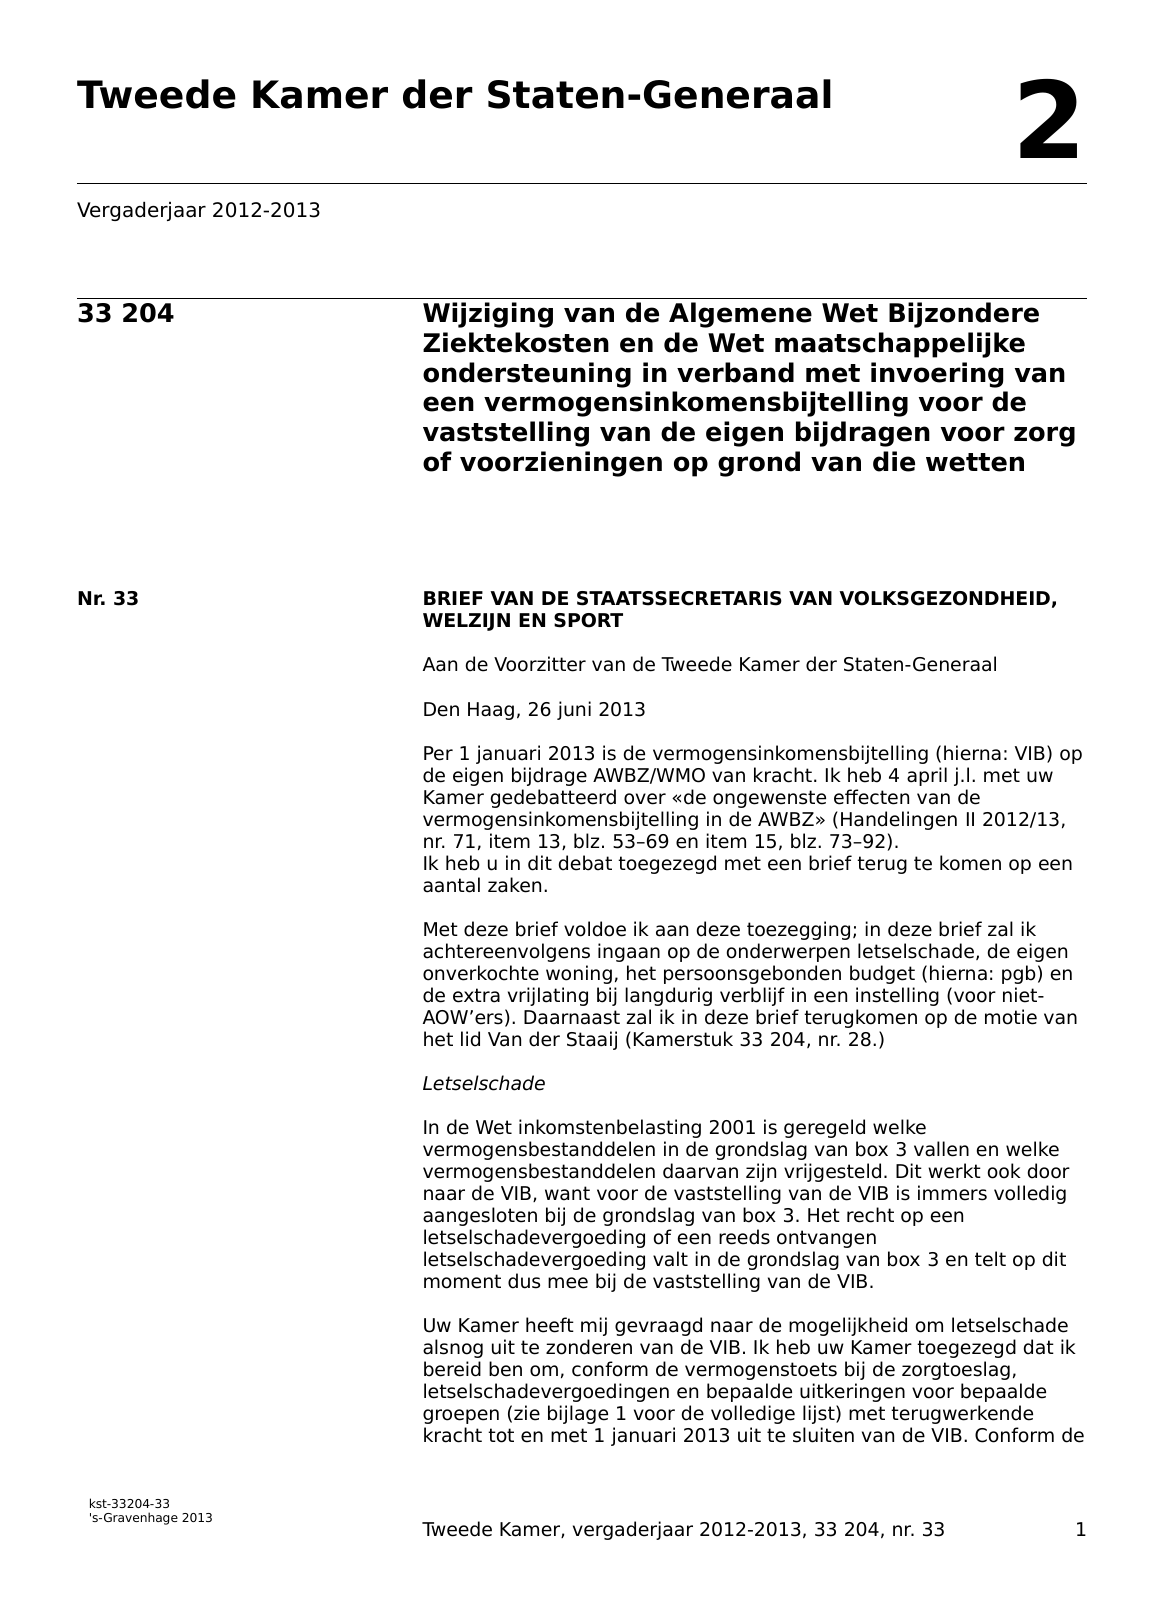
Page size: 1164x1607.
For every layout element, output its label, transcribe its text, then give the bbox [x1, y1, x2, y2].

text Ik heb u in dit debat toegezegd met een brief terug te komen op een aantal zaken. [422, 852, 1087, 896]
text In de Wet inkomstenbelasting 2001 is geregeld welke vermogensbestanddelen in de grondslag van box 3 vallen en welke vermogensbestanddelen daarvan zijn vrijgesteld. Dit werkt ook door naar de VIB, want voor de vaststelling van de VIB is immers volledig aangesloten bij de grondslag van box 3. Het recht op een letselschadevergoeding of een reeds ontvangen letselschadevergoeding valt in de grondslag van box 3 en telt op dit moment dus mee bij de vaststelling van de VIB. [422, 1117, 1087, 1293]
table_header 2 [886, 59, 1087, 183]
text Per 1 januari 2013 is de vermogensinkomensbijtelling (hierna: VIB) op de eigen bijdrage AWBZ/WMO van kracht. Ik heb 4 april j.l. met uw Kamer gedebatteerd over «de ongewenste effecten van de vermogensinkomensbijtelling in de AWBZ» (Handelingen II 2012/13, nr. 71, item 13, blz. 53–69 en item 15, blz. 73–92). [422, 743, 1087, 852]
table_header Tweede Kamer der Staten-Generaal [77, 59, 886, 183]
text Uw Kamer heeft mij gevraagd naar de mogelijkheid om letselschade alsnog uit te zonderen van de VIB. Ik heb uw Kamer toegezegd dat ik bereid ben om, conform de vermogenstoets bij de zorgtoeslag, letselschadevergoedingen en bepaalde uitkeringen voor bepaalde groepen (zie bijlage 1 voor de volledige lijst) met terugwerkende kracht tot en met 1 januari 2013 uit te sluiten van de VIB. Conform de [422, 1315, 1087, 1447]
subtitle 33 204 Wijziging van de Algemene Wet Bijzondere Ziektekosten en de Wet maatschappelijke ondersteuning in verband met invoering van een vermogensinkomensbijtelling voor de vaststelling van de eigen bijdragen voor zorg of voorzieningen op grond van die wetten [77, 299, 1087, 477]
text Aan de Voorzitter van de Tweede Kamer der Staten-Generaal [422, 654, 1087, 676]
subtitle Letselschade [422, 1073, 1087, 1095]
table_cell Vergaderjaar 2012-2013 [77, 184, 1087, 298]
text 's-Gravenhage 2013 [88, 1511, 323, 1525]
text kst-33204-33 [88, 1497, 323, 1511]
text Den Haag, 26 juni 2013 [422, 698, 1087, 720]
subtitle Nr. 33 BRIEF VAN DE STAATSSECRETARIS VAN VOLKSGEZONDHEID, WELZIJN EN SPORT [77, 588, 1087, 632]
text Met deze brief voldoe ik aan deze toezegging; in deze brief zal ik achtereenvolgens ingaan op de onderwerpen letselschade, de eigen onverkochte woning, het persoonsgebonden budget (hierna: pgb) en de extra vrijlating bij langdurig verblijf in een instelling (voor niet-AOW’ers). Daarnaast zal ik in deze brief terugkomen op de motie van het lid Van der Staaij (Kamerstuk 33 204, nr. 28.) [422, 919, 1087, 1051]
